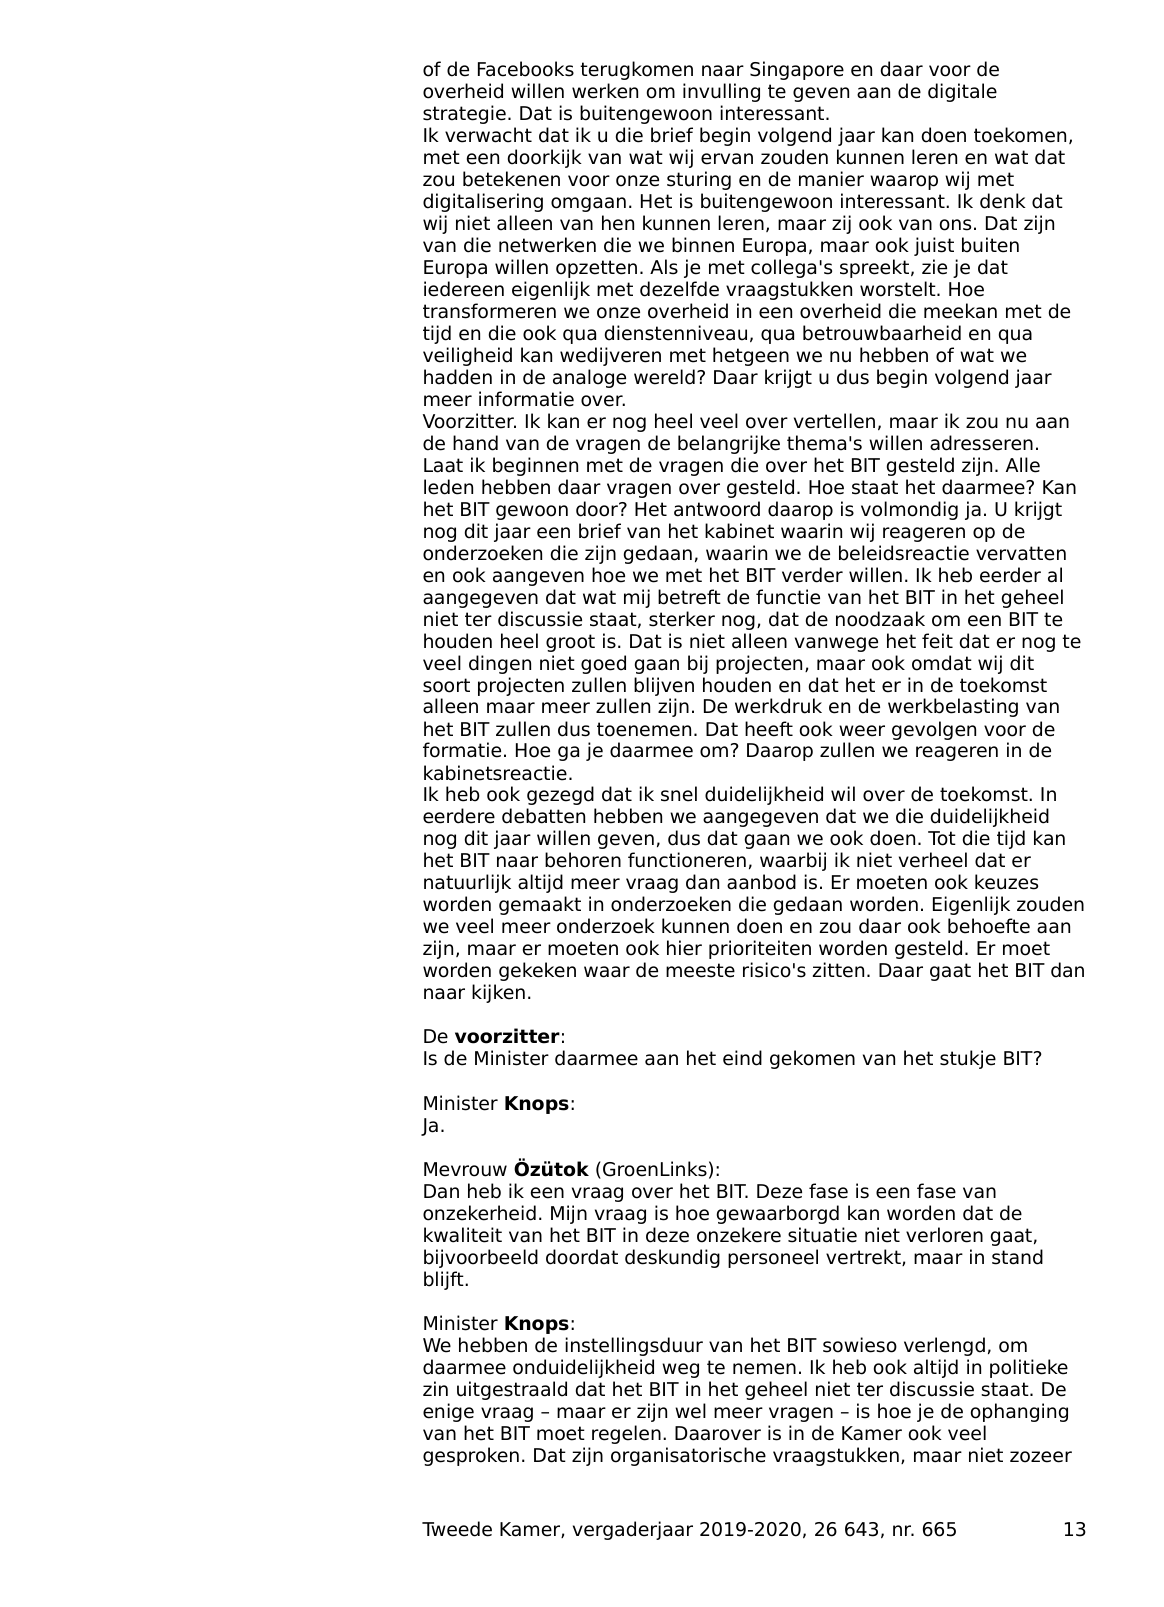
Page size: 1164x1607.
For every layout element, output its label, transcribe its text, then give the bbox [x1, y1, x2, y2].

text of de Facebooks terugkomen naar Singapore en daar voor de overheid willen werken om invulling te geven aan de digitale strategie. Dat is buitengewoon interessant. [422, 59, 1087, 125]
text Voorzitter. Ik kan er nog heel veel over vertellen, maar ik zou nu aan de hand van de vragen de belangrijke thema's willen adresseren. Laat ik beginnen met de vragen die over het BIT gesteld zijn. Alle leden hebben daar vragen over gesteld. Hoe staat het daarmee? Kan het BIT gewoon door? Het antwoord daarop is volmondig ja. U krijgt nog dit jaar een brief van het kabinet waarin wij reageren op de onderzoeken die zijn gedaan, waarin we de beleidsreactie vervatten en ook aangeven hoe we met het BIT verder willen. Ik heb eerder al aangegeven dat wat mij betreft de functie van het BIT in het geheel niet ter discussie staat, sterker nog, dat de noodzaak om een BIT te houden heel groot is. Dat is niet alleen vanwege het feit dat er nog te veel dingen niet goed gaan bij projecten, maar ook omdat wij dit soort projecten zullen blijven houden en dat het er in de toekomst alleen maar meer zullen zijn. De werkdruk en de werkbelasting van het BIT zullen dus toenemen. Dat heeft ook weer gevolgen voor de formatie. Hoe ga je daarmee om? Daarop zullen we reageren in de kabinetsreactie. [422, 411, 1087, 784]
text We hebben de instellingsduur van het BIT sowieso verlengd, om daarmee onduidelijkheid weg te nemen. Ik heb ook altijd in politieke zin uitgestraald dat het BIT in het geheel niet ter discussie staat. De enige vraag – maar er zijn wel meer vragen – is hoe je de ophanging van het BIT moet regelen. Daarover is in de Kamer ook veel gesproken. Dat zijn organisatorische vraagstukken, maar niet zozeer [422, 1335, 1087, 1467]
text Ik verwacht dat ik u die brief begin volgend jaar kan doen toekomen, met een doorkijk van wat wij ervan zouden kunnen leren en wat dat zou betekenen voor onze sturing en de manier waarop wij met digitalisering omgaan. Het is buitengewoon interessant. Ik denk dat wij niet alleen van hen kunnen leren, maar zij ook van ons. Dat zijn van die netwerken die we binnen Europa, maar ook juist buiten Europa willen opzetten. Als je met collega's spreekt, zie je dat iedereen eigenlijk met dezelfde vraagstukken worstelt. Hoe transformeren we onze overheid in een overheid die meekan met de tijd en die ook qua dienstenniveau, qua betrouwbaarheid en qua veiligheid kan wedijveren met hetgeen we nu hebben of wat we hadden in de analoge wereld? Daar krijgt u dus begin volgend jaar meer informatie over. [422, 125, 1087, 411]
text Dan heb ik een vraag over het BIT. Deze fase is een fase van onzekerheid. Mijn vraag is hoe gewaarborgd kan worden dat de kwaliteit van het BIT in deze onzekere situatie niet verloren gaat, bijvoorbeeld doordat deskundig personeel vertrekt, maar in stand blijft. [422, 1181, 1087, 1291]
text De voorzitter: [422, 1026, 1087, 1048]
text Ja. [422, 1114, 1087, 1136]
text Mevrouw Özütok (GroenLinks): [422, 1159, 1087, 1181]
text Minister Knops: [422, 1092, 1087, 1114]
text Ik heb ook gezegd dat ik snel duidelijkheid wil over de toekomst. In eerdere debatten hebben we aangegeven dat we die duidelijkheid nog dit jaar willen geven, dus dat gaan we ook doen. Tot die tijd kan het BIT naar behoren functioneren, waarbij ik niet verheel dat er natuurlijk altijd meer vraag dan aanbod is. Er moeten ook keuzes worden gemaakt in onderzoeken die gedaan worden. Eigenlijk zouden we veel meer onderzoek kunnen doen en zou daar ook behoefte aan zijn, maar er moeten ook hier prioriteiten worden gesteld. Er moet worden gekeken waar de meeste risico's zitten. Daar gaat het BIT dan naar kijken. [422, 784, 1087, 1004]
text Is de Minister daarmee aan het eind gekomen van het stukje BIT? [422, 1048, 1087, 1070]
text Minister Knops: [422, 1313, 1087, 1335]
